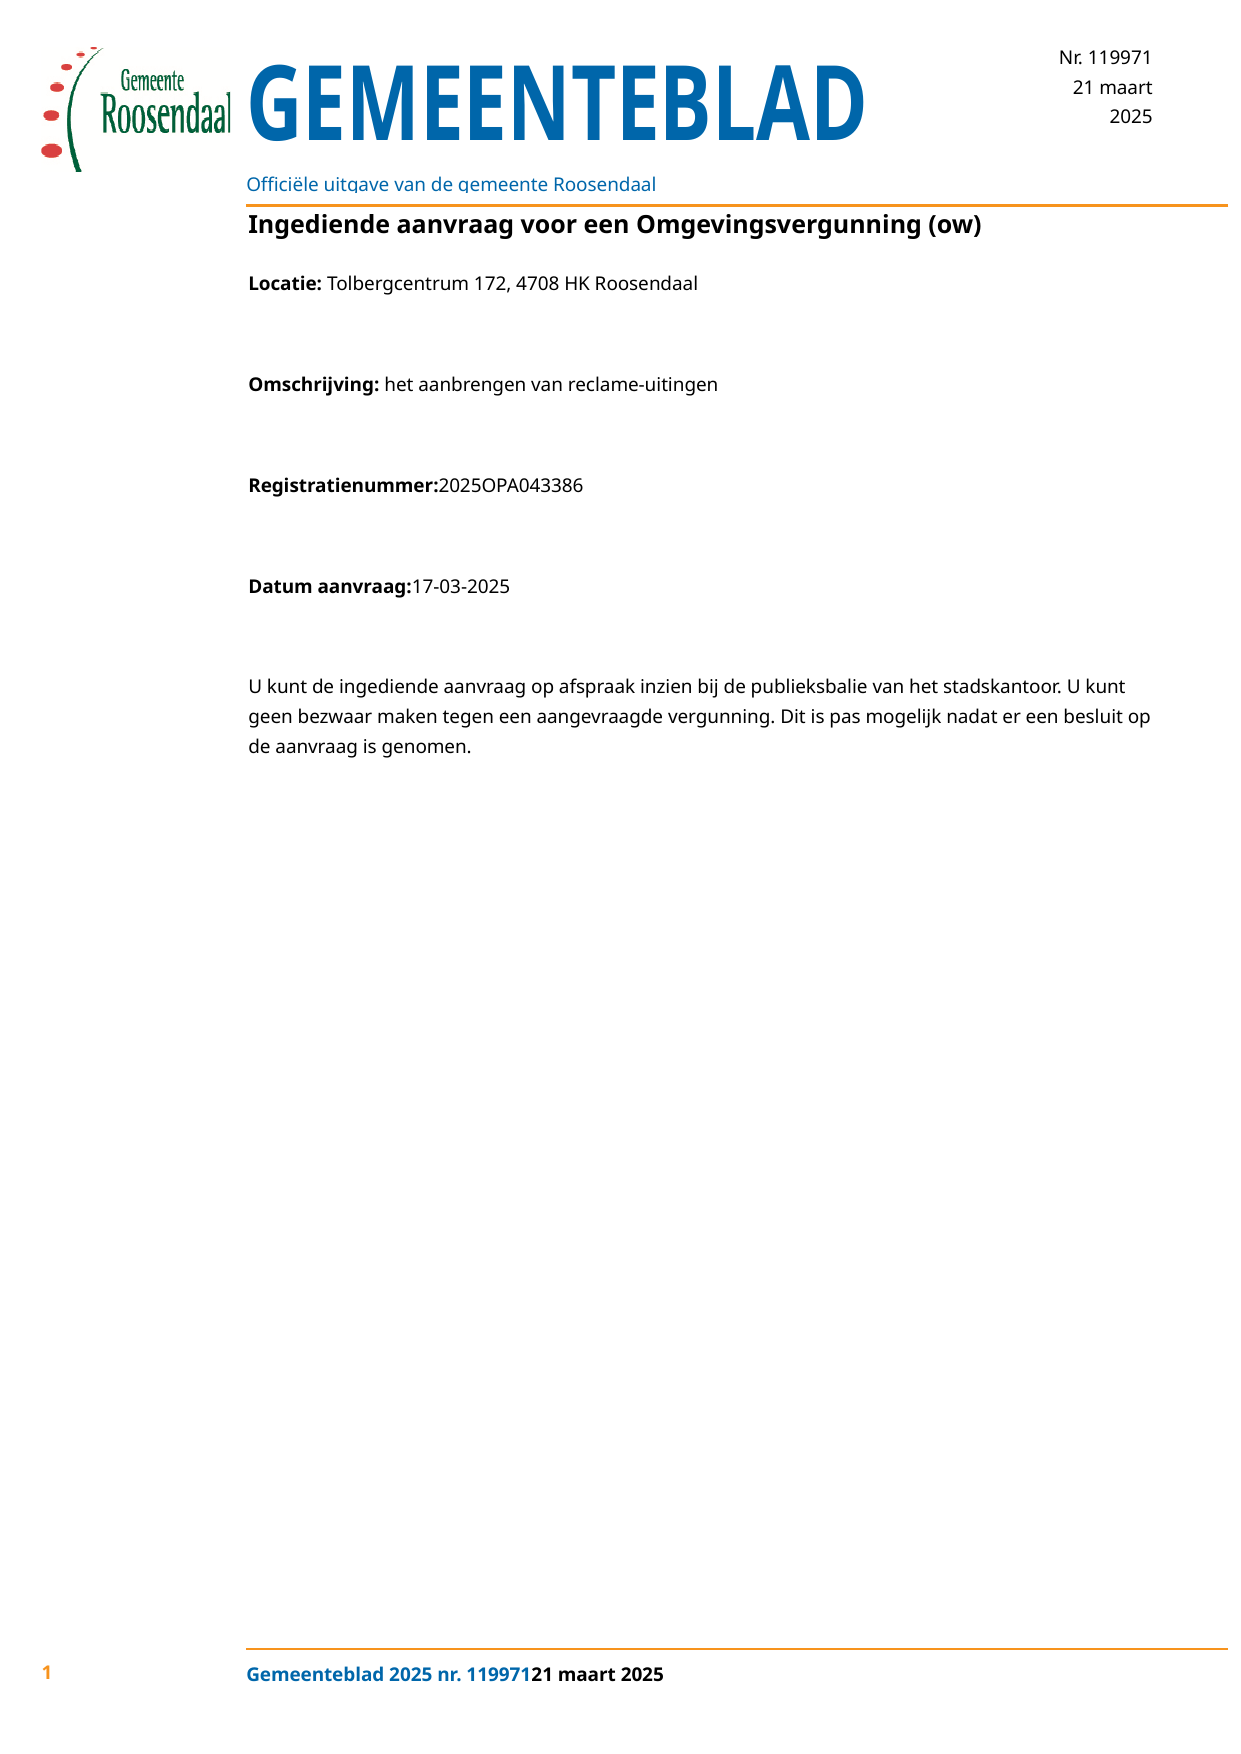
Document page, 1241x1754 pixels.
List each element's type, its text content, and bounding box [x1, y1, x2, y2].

picture [41, 47, 231, 172]
text Locatie: Tolbergcentrum 172, 4708 HK Roosendaal [248, 270, 1152, 296]
text Omschrijving: het aanbrengen van reclame-uitingen [248, 371, 1152, 397]
text Ingediende aanvraag voor een Omgevingsvergunning (ow) [248, 207, 1152, 241]
text Datum aanvraag:17-03-2025 [248, 573, 1152, 598]
text Registratienummer:2025OPA043386 [248, 472, 1152, 498]
text U kunt de ingediende aanvraag op afspraak inzien bij de publieksbalie van het stadskantoor. U kunt geen bezwaar maken tegen een aangevraagde vergunning. Dit is pas mogelijk nadat er een besluit op de aanvraag is genomen. [248, 674, 1152, 758]
